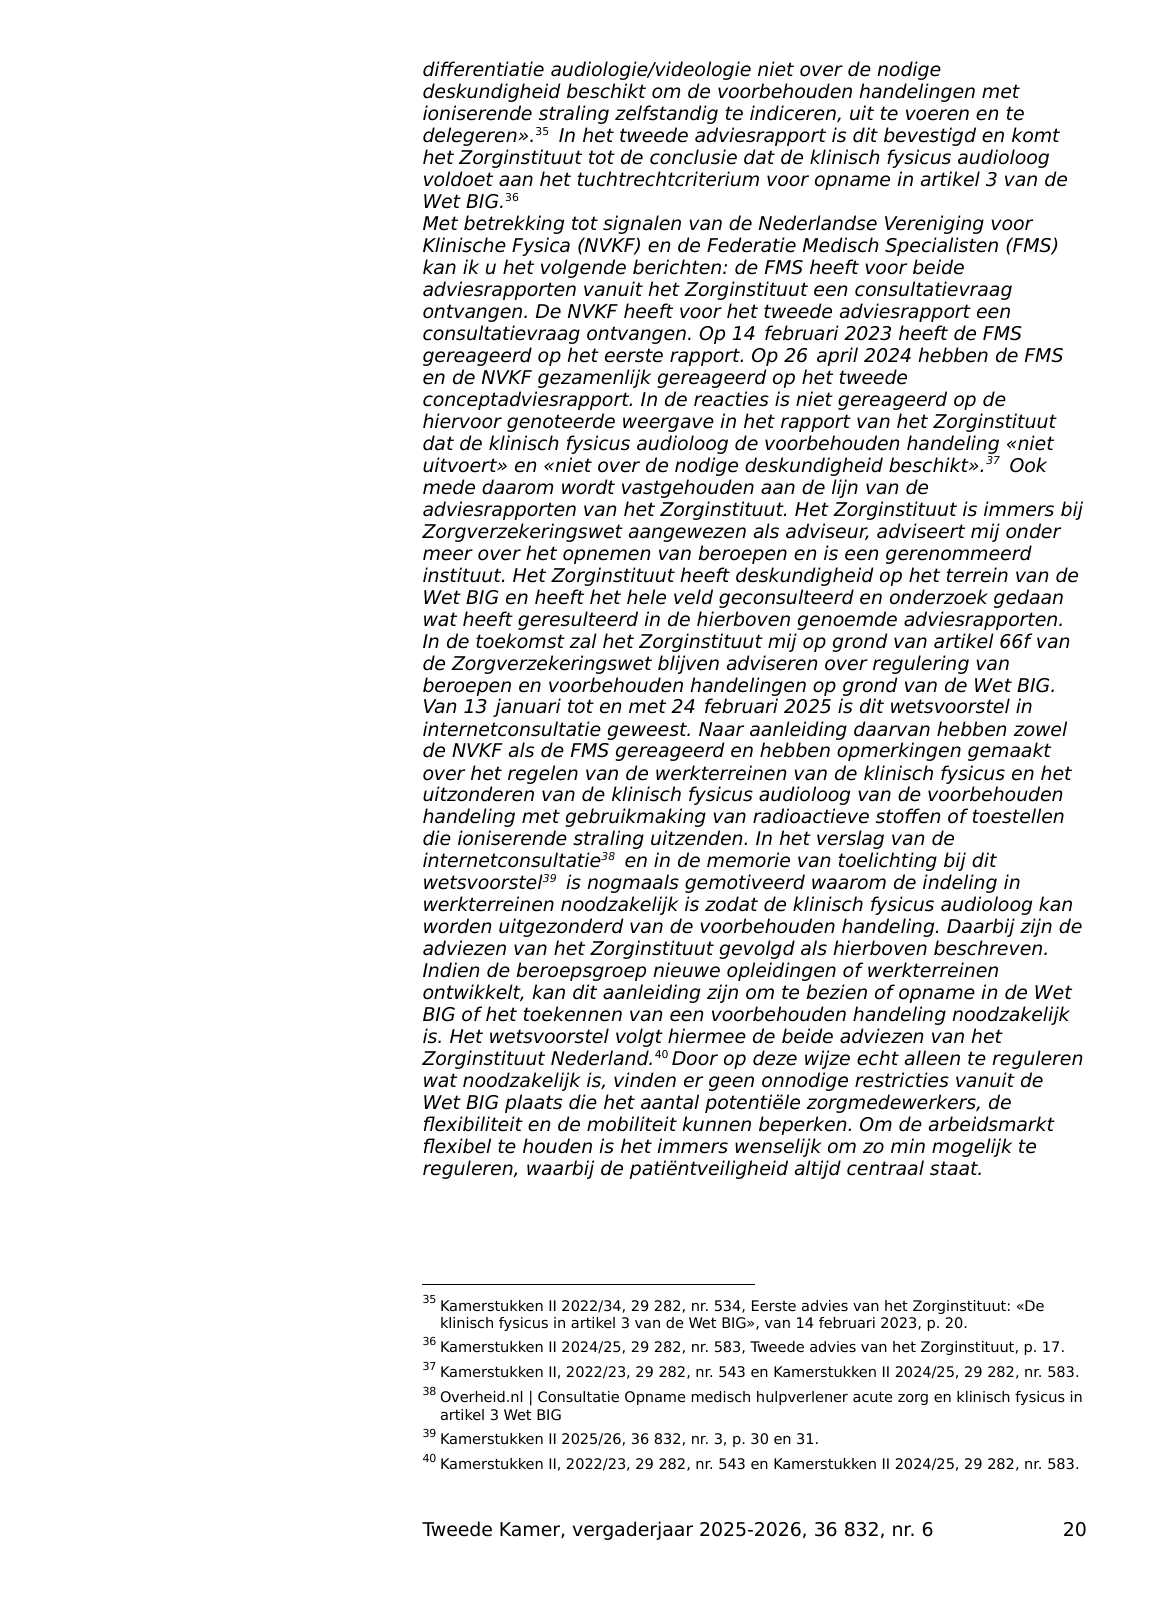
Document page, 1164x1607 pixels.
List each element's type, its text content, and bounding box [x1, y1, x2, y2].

text Kamerstukken II, 2022/23, 29 282, nr. 543 en Kamerstukken II 2024/25, 29 282, nr. 583. [422, 1360, 1087, 1382]
text Overheid.nl | Consultatie Opname medisch hulpverlener acute zorg en klinisch fysicus in artikel 3 Wet BIG [422, 1385, 1087, 1424]
text Kamerstukken II 2025/26, 36 832, nr. 3, p. 30 en 31. [422, 1427, 1087, 1449]
text Kamerstukken II 2022/34, 29 282, nr. 534, Eerste advies van het Zorginstituut: «De klinisch fysicus in artikel 3 van de Wet BIG», van 14 februari 2023, p. 20. [422, 1293, 1087, 1332]
text Van 13 januari tot en met 24 februari 2025 is dit wetsvoorstel in internetconsultatie geweest. Naar aanleiding daarvan hebben zowel de NVKF als de FMS gereageerd en hebben opmerkingen gemaakt over het regelen van de werkterreinen van de klinisch fysicus en het uitzonderen van de klinisch fysicus audioloog van de voorbehouden handeling met gebruikmaking van radioactieve stoffen of toestellen die ioniserende straling uitzenden. In het verslag van de internetconsultatie en in de memorie van toelichting bij dit wetsvoorstel is nogmaals gemotiveerd waarom de indeling in werkterreinen noodzakelijk is zodat de klinisch fysicus audioloog kan worden uitgezonderd van de voorbehouden handeling. Daarbij zijn de adviezen van het Zorginstituut gevolgd als hierboven beschreven. [422, 696, 1087, 960]
text Kamerstukken II 2024/25, 29 282, nr. 583, Tweede advies van het Zorginstituut, p. 17. [422, 1335, 1087, 1357]
text Kamerstukken II, 2022/23, 29 282, nr. 543 en Kamerstukken II 2024/25, 29 282, nr. 583. [422, 1452, 1087, 1474]
text Met betrekking tot signalen van de Nederlandse Vereniging voor Klinische Fysica (NVKF) en de Federatie Medisch Specialisten (FMS) kan ik u het volgende berichten: de FMS heeft voor beide adviesrapporten vanuit het Zorginstituut een consultatievraag ontvangen. De NVKF heeft voor het tweede adviesrapport een consultatievraag ontvangen. Op 14 februari 2023 heeft de FMS gereageerd op het eerste rapport. Op 26 april 2024 hebben de FMS en de NVKF gezamenlijk gereageerd op het tweede conceptadviesrapport. In de reacties is niet gereageerd op de hiervoor genoteerde weergave in het rapport van het Zorginstituut dat de klinisch fysicus audioloog de voorbehouden handeling «niet uitvoert» en «niet over de nodige deskundigheid beschikt». Ook mede daarom wordt vastgehouden aan de lijn van de adviesrapporten van het Zorginstituut. Het Zorginstituut is immers bij Zorgverzekeringswet aangewezen als adviseur, adviseert mij onder meer over het opnemen van beroepen en is een gerenommeerd instituut. Het Zorginstituut heeft deskundigheid op het terrein van de Wet BIG en heeft het hele veld geconsulteerd en onderzoek gedaan wat heeft geresulteerd in de hierboven genoemde adviesrapporten. In de toekomst zal het Zorginstituut mij op grond van artikel 66f van de Zorgverzekeringswet blijven adviseren over regulering van beroepen en voorbehouden handelingen op grond van de Wet BIG. [422, 213, 1087, 696]
text differentiatie audiologie/videologie niet over de nodige deskundigheid beschikt om de voorbehouden handelingen met ioniserende straling zelfstandig te indiceren, uit te voeren en te delegeren». In het tweede adviesrapport is dit bevestigd en komt het Zorginstituut tot de conclusie dat de klinisch fysicus audioloog voldoet aan het tuchtrechtcriterium voor opname in artikel 3 van de Wet BIG. [422, 59, 1087, 213]
text Indien de beroepsgroep nieuwe opleidingen of werkterreinen ontwikkelt, kan dit aanleiding zijn om te bezien of opname in de Wet BIG of het toekennen van een voorbehouden handeling noodzakelijk is. Het wetsvoorstel volgt hiermee de beide adviezen van het Zorginstituut Nederland.Door op deze wijze echt alleen te reguleren wat noodzakelijk is, vinden er geen onnodige restricties vanuit de Wet BIG plaats die het aantal potentiële zorgmedewerkers, de flexibiliteit en de mobiliteit kunnen beperken. Om de arbeidsmarkt flexibel te houden is het immers wenselijk om zo min mogelijk te reguleren, waarbij de patiëntveiligheid altijd centraal staat. [422, 960, 1087, 1180]
